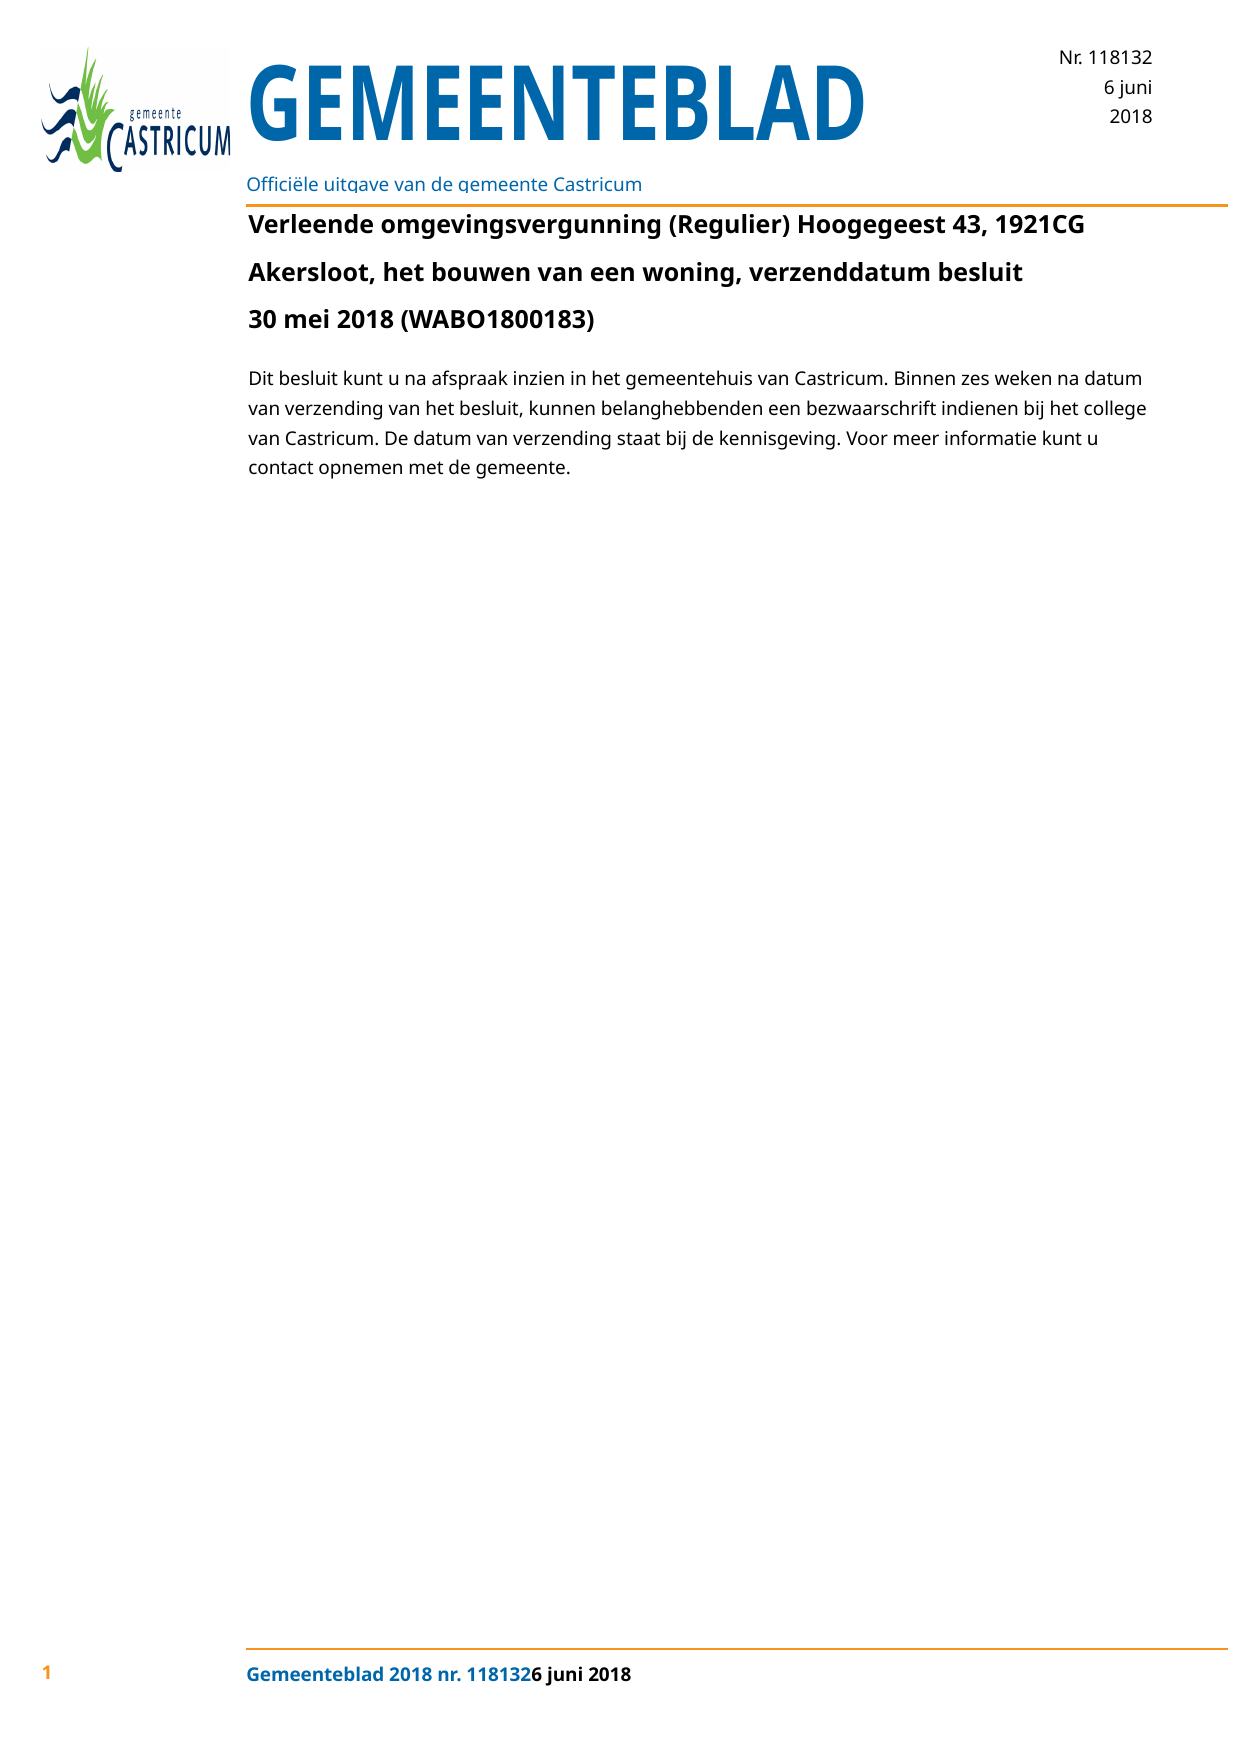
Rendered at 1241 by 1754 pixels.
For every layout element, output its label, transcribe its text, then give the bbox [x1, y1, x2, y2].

picture [41, 47, 231, 172]
text Dit besluit kunt u na afspraak inzien in het gemeentehuis van Castricum. Binnen zes weken na datum van verzending van het besluit, kunnen belanghebbenden een bezwaarschrift indienen bij het college van Castricum. De datum van verzending staat bij de kennisgeving. Voor meer informatie kunt u contact opnemen met de gemeente. [248, 366, 1152, 480]
text Verleende omgevingsvergunning (Regulier) Hoogegeest 43, 1921CG Akersloot, het bouwen van een woning, verzenddatum besluit 30 mei 2018 (WABO1800183) [248, 207, 1152, 336]
